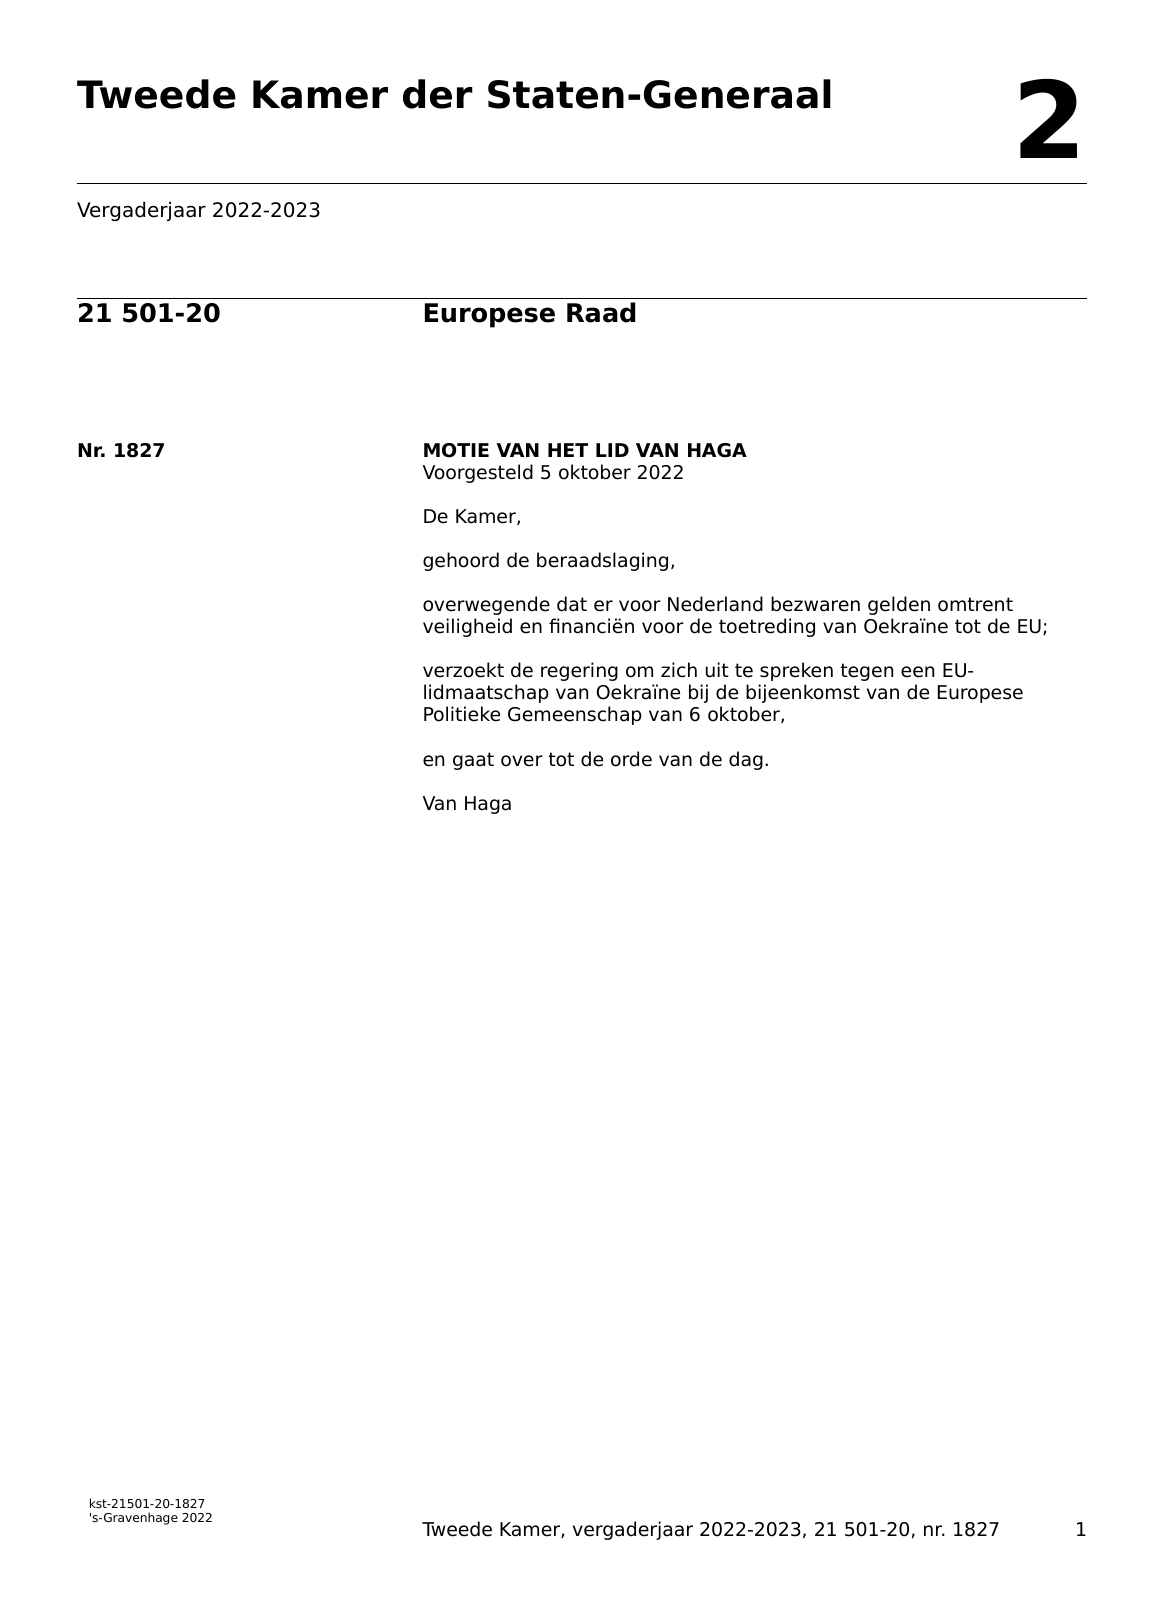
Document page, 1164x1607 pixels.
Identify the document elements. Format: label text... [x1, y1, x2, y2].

text en gaat over tot de orde van de dag. [422, 748, 1087, 770]
text Van Haga [422, 793, 1087, 814]
text kst-21501-20-1827 [88, 1497, 323, 1511]
table_header Tweede Kamer der Staten-Generaal [77, 59, 886, 183]
text 's-Gravenhage 2022 [88, 1511, 323, 1525]
text overwegende dat er voor Nederland bezwaren gelden omtrent veiligheid en financiën voor de toetreding van Oekraïne tot de EU; [422, 594, 1087, 638]
subtitle 21 501-20 Europese Raad [77, 299, 1087, 329]
subtitle Nr. 1827 MOTIE VAN HET LID VAN HAGA [77, 440, 1087, 462]
table_cell Vergaderjaar 2022-2023 [77, 184, 1087, 298]
table_header 2 [886, 59, 1087, 183]
text gehoord de beraadslaging, [422, 550, 1087, 572]
text verzoekt de regering om zich uit te spreken tegen een EU-lidmaatschap van Oekraïne bij de bijeenkomst van de Europese Politieke Gemeenschap van 6 oktober, [422, 660, 1087, 726]
text Voorgesteld 5 oktober 2022 [422, 462, 1087, 484]
text De Kamer, [422, 506, 1087, 528]
